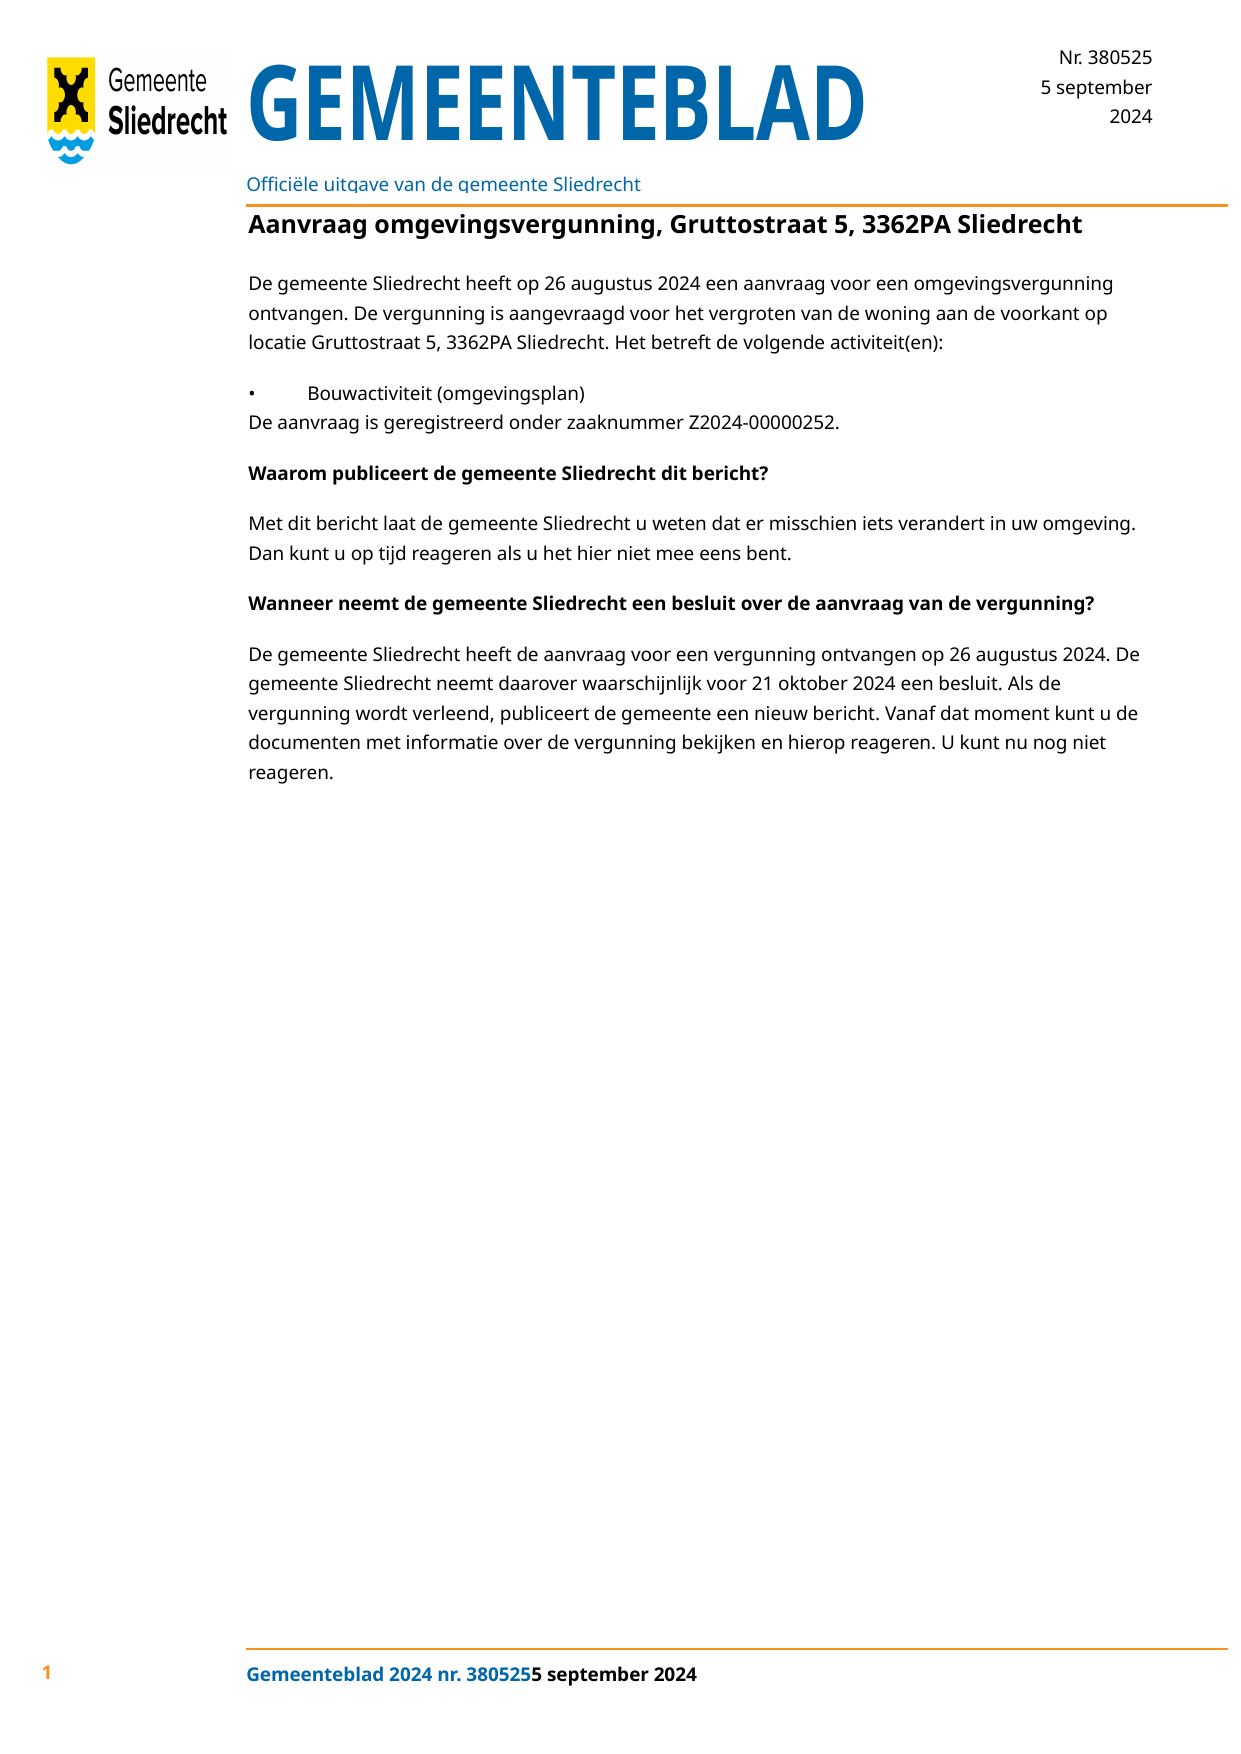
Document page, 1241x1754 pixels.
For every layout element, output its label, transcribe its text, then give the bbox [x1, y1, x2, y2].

text De aanvraag is geregistreerd onder zaaknummer Z2024-00000252. [248, 409, 1152, 435]
picture [41, 47, 231, 172]
text De gemeente Sliedrecht heeft de aanvraag voor een vergunning ontvangen op 26 augustus 2024. De gemeente Sliedrecht neemt daarover waarschijnlijk voor 21 oktober 2024 een besluit. Als de vergunning wordt verleend, publiceert de gemeente een nieuw bericht. Vanaf dat moment kunt u de documenten met informatie over de vergunning bekijken en hierop reageren. U kunt nu nog niet reageren. [248, 641, 1152, 785]
text Met dit bericht laat de gemeente Sliedrecht u weten dat er misschien iets verandert in uw omgeving. Dan kunt u op tijd reageren als u het hier niet mee eens bent. [248, 510, 1152, 566]
list Bouwactiviteit (omgevingsplan) [248, 380, 1152, 406]
text De gemeente Sliedrecht heeft op 26 augustus 2024 een aanvraag voor een omgevingsvergunning ontvangen. De vergunning is aangevraagd voor het vergroten van de woning aan de voorkant op locatie Gruttostraat 5, 3362PA Sliedrecht. Het betreft de volgende activiteit(en): [248, 270, 1152, 355]
text Aanvraag omgevingsvergunning, Gruttostraat 5, 3362PA Sliedrecht [248, 207, 1152, 241]
text Wanneer neemt de gemeente Sliedrecht een besluit over de aanvraag van de vergunning? [248, 590, 1152, 616]
text Waarom publiceert de gemeente Sliedrecht dit bericht? [248, 460, 1152, 486]
